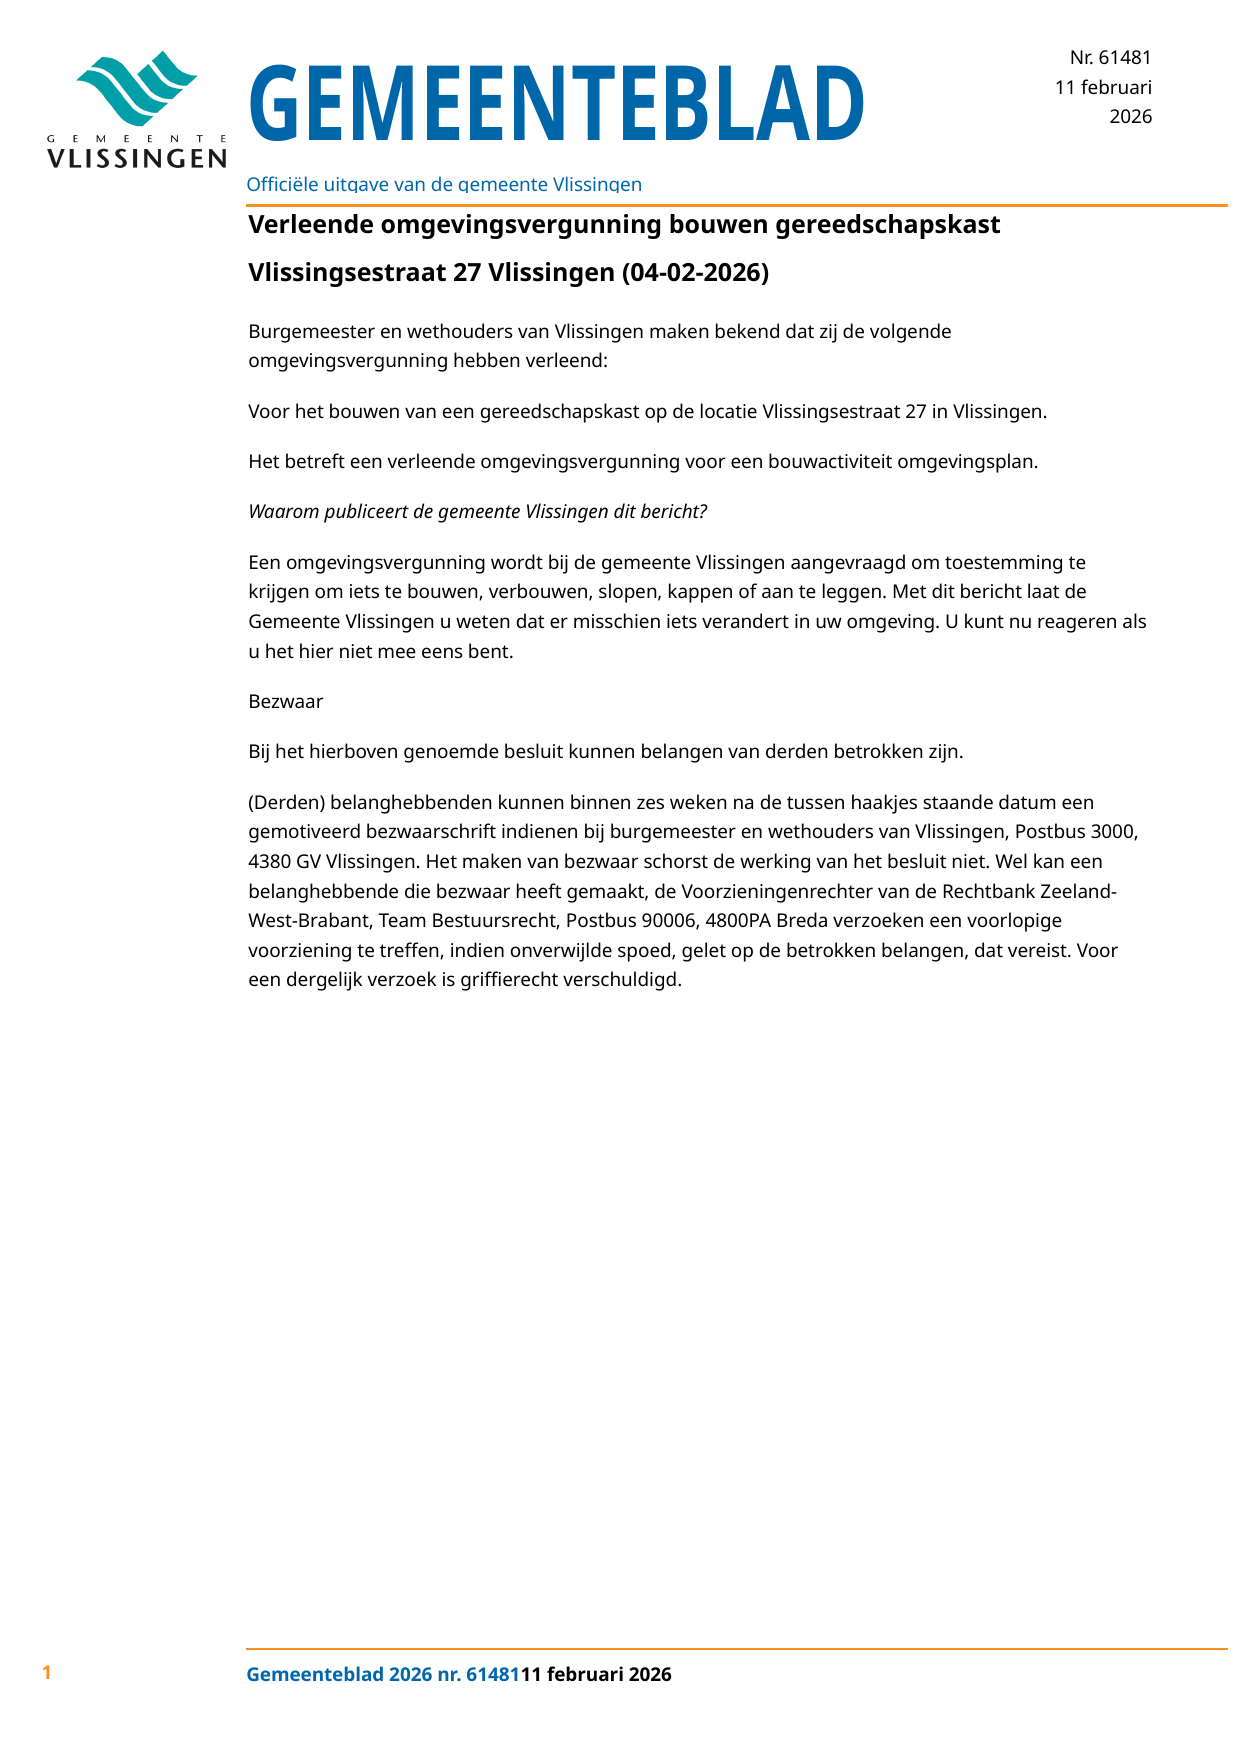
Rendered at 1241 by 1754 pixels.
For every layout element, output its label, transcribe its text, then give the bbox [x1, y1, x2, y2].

text (Derden) belanghebbenden kunnen binnen zes weken na de tussen haakjes staande datum een gemotiveerd bezwaarschrift indienen bij burgemeester en wethouders van Vlissingen, Postbus 3000, 4380 GV Vlissingen. Het maken van bezwaar schorst de werking van het besluit niet. Wel kan een belanghebbende die bezwaar heeft gemaakt, de Voorzieningenrechter van de Rechtbank Zeeland-West-Brabant, Team Bestuursrecht, Postbus 90006, 4800PA Breda verzoeken een voorlopige voorziening te treffen, indien onverwijlde spoed, gelet op de betrokken belangen, dat vereist. Voor een dergelijk verzoek is griffierecht verschuldigd. [248, 789, 1152, 992]
text Waarom publiceert de gemeente Vlissingen dit bericht? [248, 499, 1152, 524]
text Een omgevingsvergunning wordt bij de gemeente Vlissingen aangevraagd om toestemming te krijgen om iets te bouwen, verbouwen, slopen, kappen of aan te leggen. Met dit bericht laat de Gemeente Vlissingen u weten dat er misschien iets verandert in uw omgeving. U kunt nu reageren als u het hier niet mee eens bent. [248, 549, 1152, 664]
picture [41, 47, 231, 172]
text Bezwaar [248, 688, 1152, 714]
text Het betreft een verleende omgevingsvergunning voor een bouwactiviteit omgevingsplan. [248, 448, 1152, 474]
text Bij het hierboven genoemde besluit kunnen belangen van derden betrokken zijn. [248, 739, 1152, 764]
text Verleende omgevingsvergunning bouwen gereedschapskast Vlissingsestraat 27 Vlissingen (04-02-2026) [248, 207, 1152, 288]
text Burgemeester en wethouders van Vlissingen maken bekend dat zij de volgende omgevingsvergunning hebben verleend: [248, 318, 1152, 373]
text Voor het bouwen van een gereedschapskast op de locatie Vlissingsestraat 27 in Vlissingen. [248, 398, 1152, 424]
